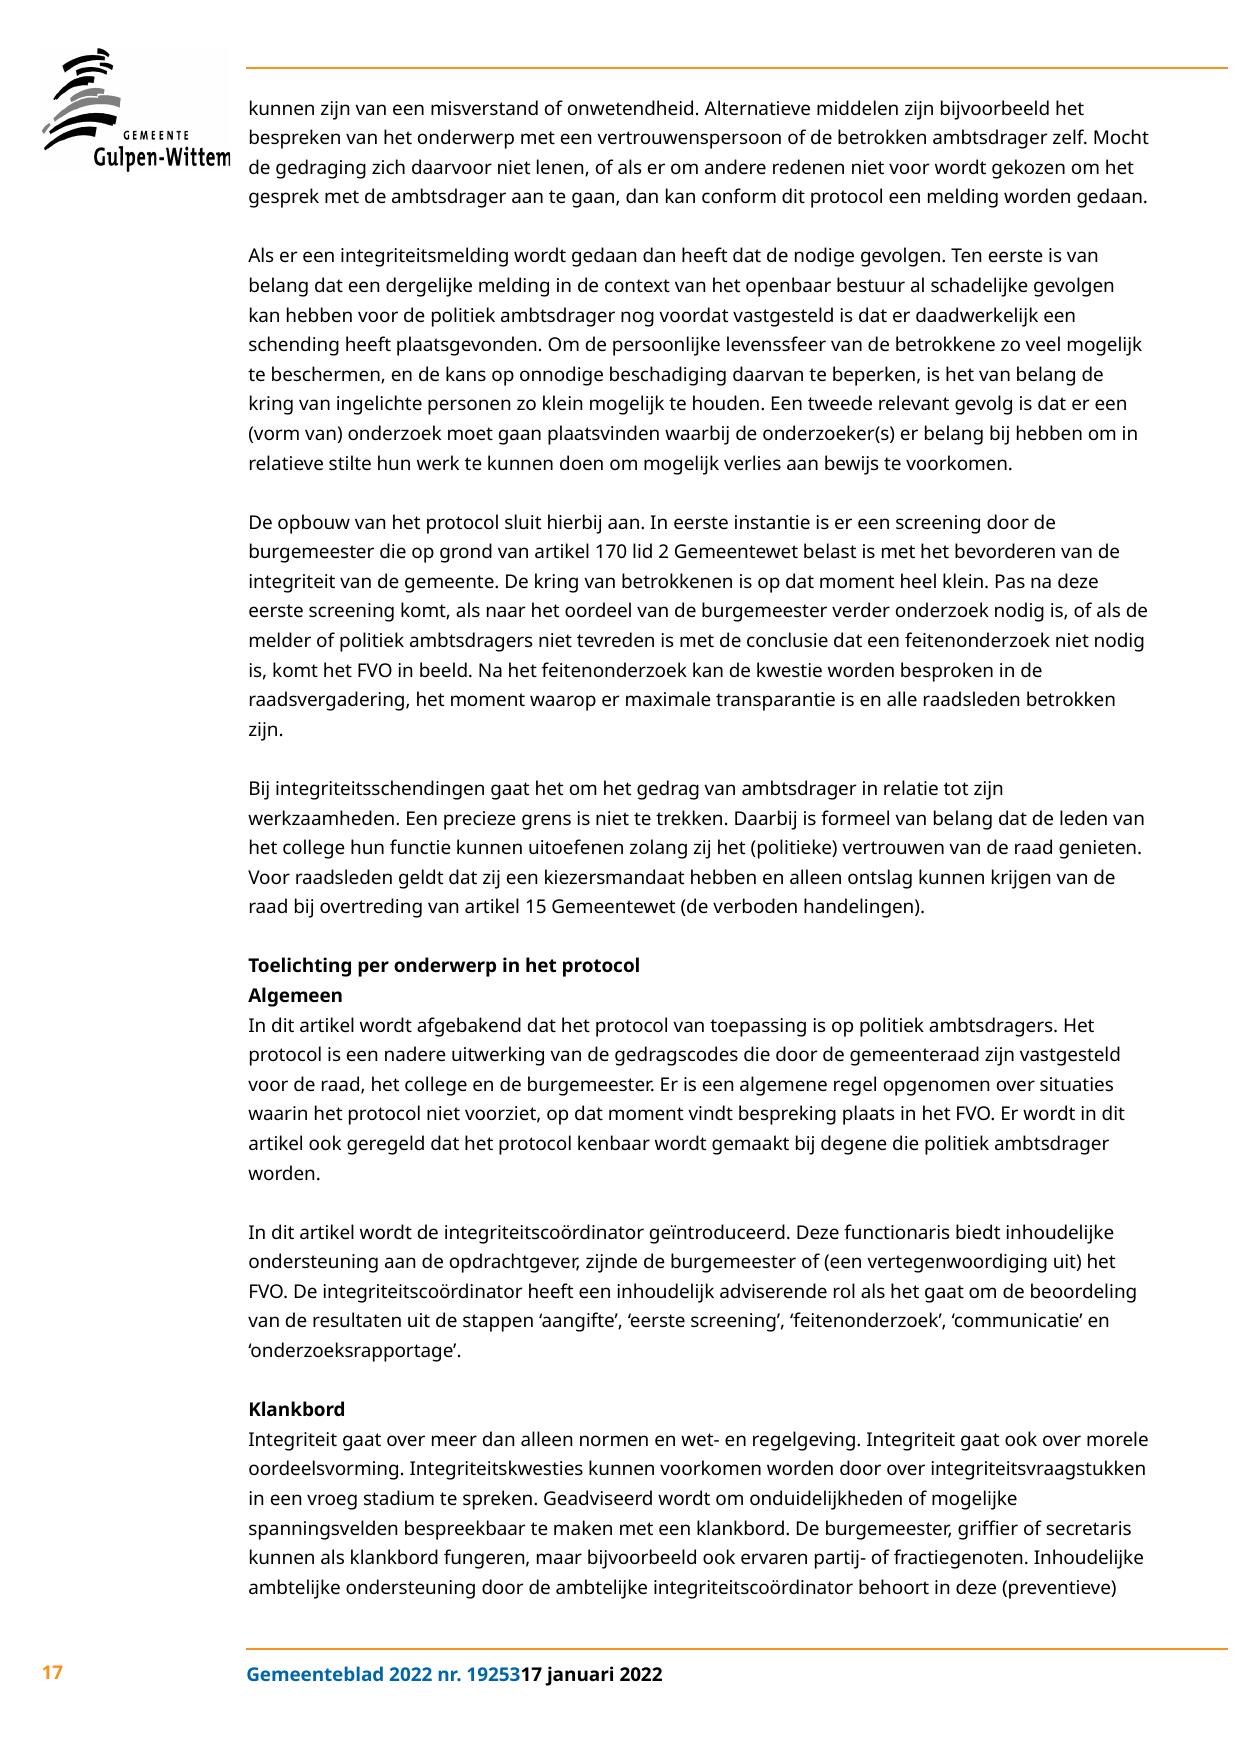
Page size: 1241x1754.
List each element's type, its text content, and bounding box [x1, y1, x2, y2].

picture [41, 47, 231, 172]
text Bij integriteitsschendingen gaat het om het gedrag van ambtsdrager in relatie tot zijn werkzaamheden. Een precieze grens is niet te trekken. Daarbij is formeel van belang dat de leden van het college hun functie kunnen uitoefenen zolang zij het (politieke) vertrouwen van de raad genieten. Voor raadsleden geldt dat zij een kiezersmandaat hebben en alleen ontslag kunnen krijgen van de raad bij overtreding van artikel 15 Gemeentewet (de verboden handelingen). [248, 775, 1152, 919]
text In dit artikel wordt afgebakend dat het protocol van toepassing is op politiek ambtsdragers. Het protocol is een nadere uitwerking van de gedragscodes die door de gemeenteraad zijn vastgesteld voor de raad, het college en de burgemeester. Er is een algemene regel opgenomen over situaties waarin het protocol niet voorziet, op dat moment vindt bespreking plaats in het FVO. Er wordt in dit artikel ook geregeld dat het protocol kenbaar wordt gemaakt bij degene die politiek ambtsdrager worden. [248, 1012, 1152, 1186]
text Klankbord [248, 1396, 1152, 1422]
text Als er een integriteitsmelding wordt gedaan dan heeft dat de nodige gevolgen. Ten eerste is van belang dat een dergelijke melding in de context van het openbaar bestuur al schadelijke gevolgen kan hebben voor de politiek ambtsdrager nog voordat vastgesteld is dat er daadwerkelijk een schending heeft plaatsgevonden. Om de persoonlijke levenssfeer van de betrokkene zo veel mogelijk te beschermen, en de kans op onnodige beschadiging daarvan te beperken, is het van belang de kring van ingelichte personen zo klein mogelijk te houden. Een tweede relevant gevolg is dat er een (vorm van) onderzoek moet gaan plaatsvinden waarbij de onderzoeker(s) er belang bij hebben om in relatieve stilte hun werk te kunnen doen om mogelijk verlies aan bewijs te voorkomen. [248, 243, 1152, 476]
text De opbouw van het protocol sluit hierbij aan. In eerste instantie is er een screening door de burgemeester die op grond van artikel 170 lid 2 Gemeentewet belast is met het bevorderen van de integriteit van de gemeente. De kring van betrokkenen is op dat moment heel klein. Pas na deze eerste screening komt, als naar het oordeel van de burgemeester verder onderzoek nodig is, of als de melder of politiek ambtsdragers niet tevreden is met de conclusie dat een feitenonderzoek niet nodig is, komt het FVO in beeld. Na het feitenonderzoek kan de kwestie worden besproken in de raadsvergadering, het moment waarop er maximale transparantie is en alle raadsleden betrokken zijn. [248, 509, 1152, 742]
text Toelichting per onderwerp in het protocol [248, 953, 1152, 978]
text kunnen zijn van een misverstand of onwetendheid. Alternatieve middelen zijn bijvoorbeeld het bespreken van het onderwerp met een vertrouwenspersoon of de betrokken ambtsdrager zelf. Mocht de gedraging zich daarvoor niet lenen, of als er om andere redenen niet voor wordt gekozen om het gesprek met de ambtsdrager aan te gaan, dan kan conform dit protocol een melding worden gedaan. [248, 95, 1152, 209]
text In dit artikel wordt de integriteitscoördinator geïntroduceerd. Deze functionaris biedt inhoudelijke ondersteuning aan de opdrachtgever, zijnde de burgemeester of (een vertegenwoordiging uit) het FVO. De integriteitscoördinator heeft een inhoudelijk adviserende rol als het gaat om de beoordeling van de resultaten uit de stappen ‘aangifte’, ‘eerste screening’, ‘feitenonderzoek’, ‘communicatie’ en ‘onderzoeksrapportage’. [248, 1219, 1152, 1363]
text Integriteit gaat over meer dan alleen normen en wet- en regelgeving. Integriteit gaat ook over morele oordeelsvorming. Integriteitskwesties kunnen voorkomen worden door over integriteitsvraagstukken in een vroeg stadium te spreken. Geadviseerd wordt om onduidelijkheden of mogelijke spanningsvelden bespreekbaar te maken met een klankbord. De burgemeester, griffier of secretaris kunnen als klankbord fungeren, maar bijvoorbeeld ook ervaren partij- of fractiegenoten. Inhoudelijke ambtelijke ondersteuning door de ambtelijke integriteitscoördinator behoort in deze (preventieve) [248, 1426, 1152, 1600]
text Algemeen [248, 982, 1152, 1008]
